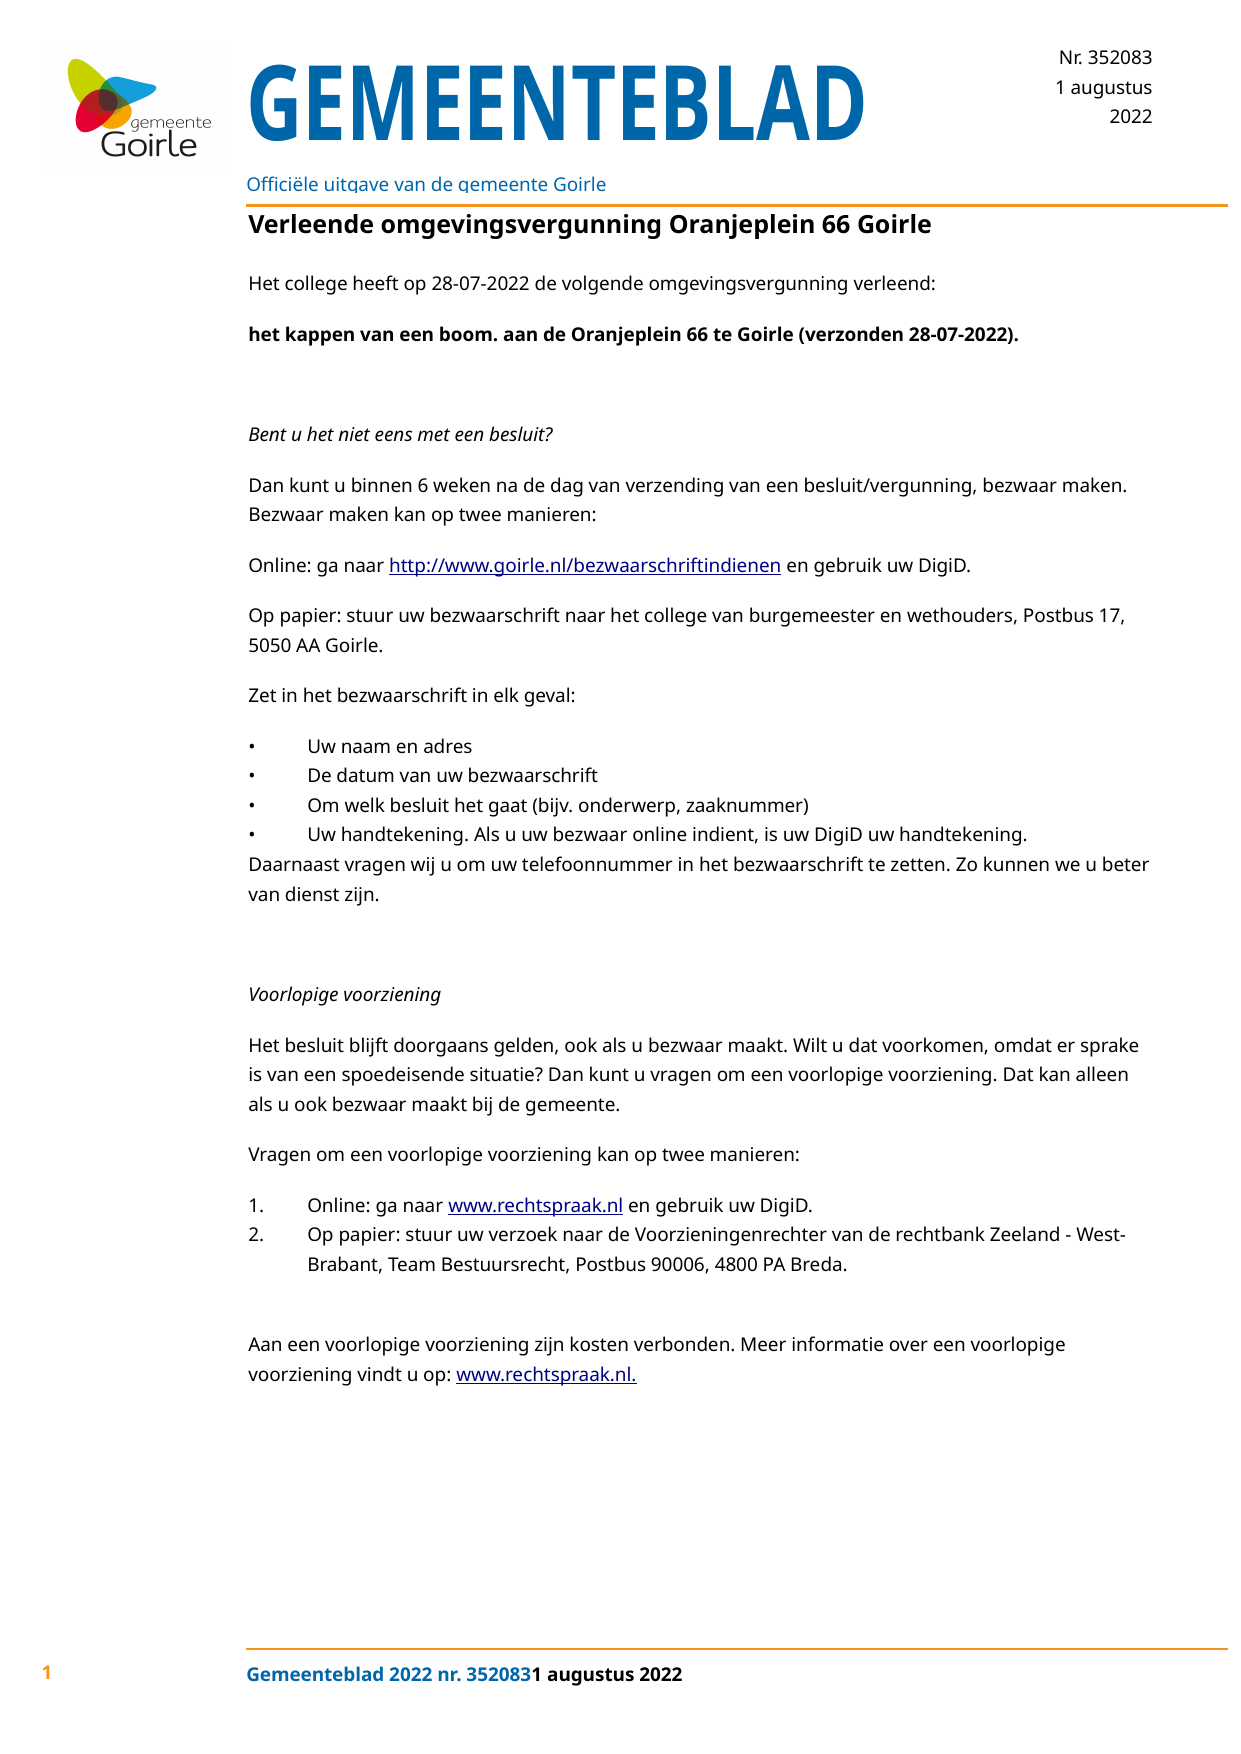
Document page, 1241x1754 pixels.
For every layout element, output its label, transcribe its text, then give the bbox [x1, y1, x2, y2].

text Online: ga naar http://www.goirle.nl/bezwaarschriftindienen en gebruik uw DigiD. [248, 552, 1152, 578]
list Uw naam en adres [248, 733, 1152, 758]
text Dan kunt u binnen 6 weken na de dag van verzending van een besluit/vergunning, bezwaar maken. Bezwaar maken kan op twee manieren: [248, 472, 1152, 527]
text Verleende omgevingsvergunning Oranjeplein 66 Goirle [248, 207, 1152, 241]
text Voorlopige voorziening [248, 982, 1152, 1007]
text Het besluit blijft doorgaans gelden, ook als u bezwaar maakt. Wilt u dat voorkomen, omdat er sprake is van een spoedeisende situatie? Dan kunt u vragen om een voorlopige voorziening. Dat kan alleen als u ook bezwaar maakt bij de gemeente. [248, 1032, 1152, 1117]
list Online: ga naar www.rechtspraak.nl en gebruik uw DigiD. [248, 1192, 1152, 1218]
text Daarnaast vragen wij u om uw telefoonnummer in het bezwaarschrift te zetten. Zo kunnen we u beter van dienst zijn. [248, 851, 1152, 906]
text het kappen van een boom. aan de Oranjeplein 66 te Goirle (verzonden 28-07-2022). [248, 321, 1152, 346]
list Om welk besluit het gaat (bijv. onderwerp, zaaknummer) [248, 792, 1152, 818]
text Vragen om een voorlopige voorziening kan op twee manieren: [248, 1142, 1152, 1167]
list Op papier: stuur uw verzoek naar de Voorzieningenrechter van de rechtbank Zeeland - West-Brabant, Team Bestuursrecht, Postbus 90006, 4800 PA Breda. [248, 1222, 1152, 1277]
list Uw handtekening. Als u uw bezwaar online indient, is uw DigiD uw handtekening. [248, 822, 1152, 847]
text Bent u het niet eens met een besluit? [248, 422, 1152, 447]
list De datum van uw bezwaarschrift [248, 762, 1152, 788]
text Het college heeft op 28-07-2022 de volgende omgevingsvergunning verleend: [248, 270, 1152, 296]
picture [41, 47, 231, 172]
text Op papier: stuur uw bezwaarschrift naar het college van burgemeester en wethouders, Postbus 17, 5050 AA Goirle. [248, 602, 1152, 658]
text Zet in het bezwaarschrift in elk geval: [248, 682, 1152, 708]
text Aan een voorlopige voorziening zijn kosten verbonden. Meer informatie over een voorlopige voorziening vindt u op: www.rechtspraak.nl. [248, 1331, 1152, 1386]
